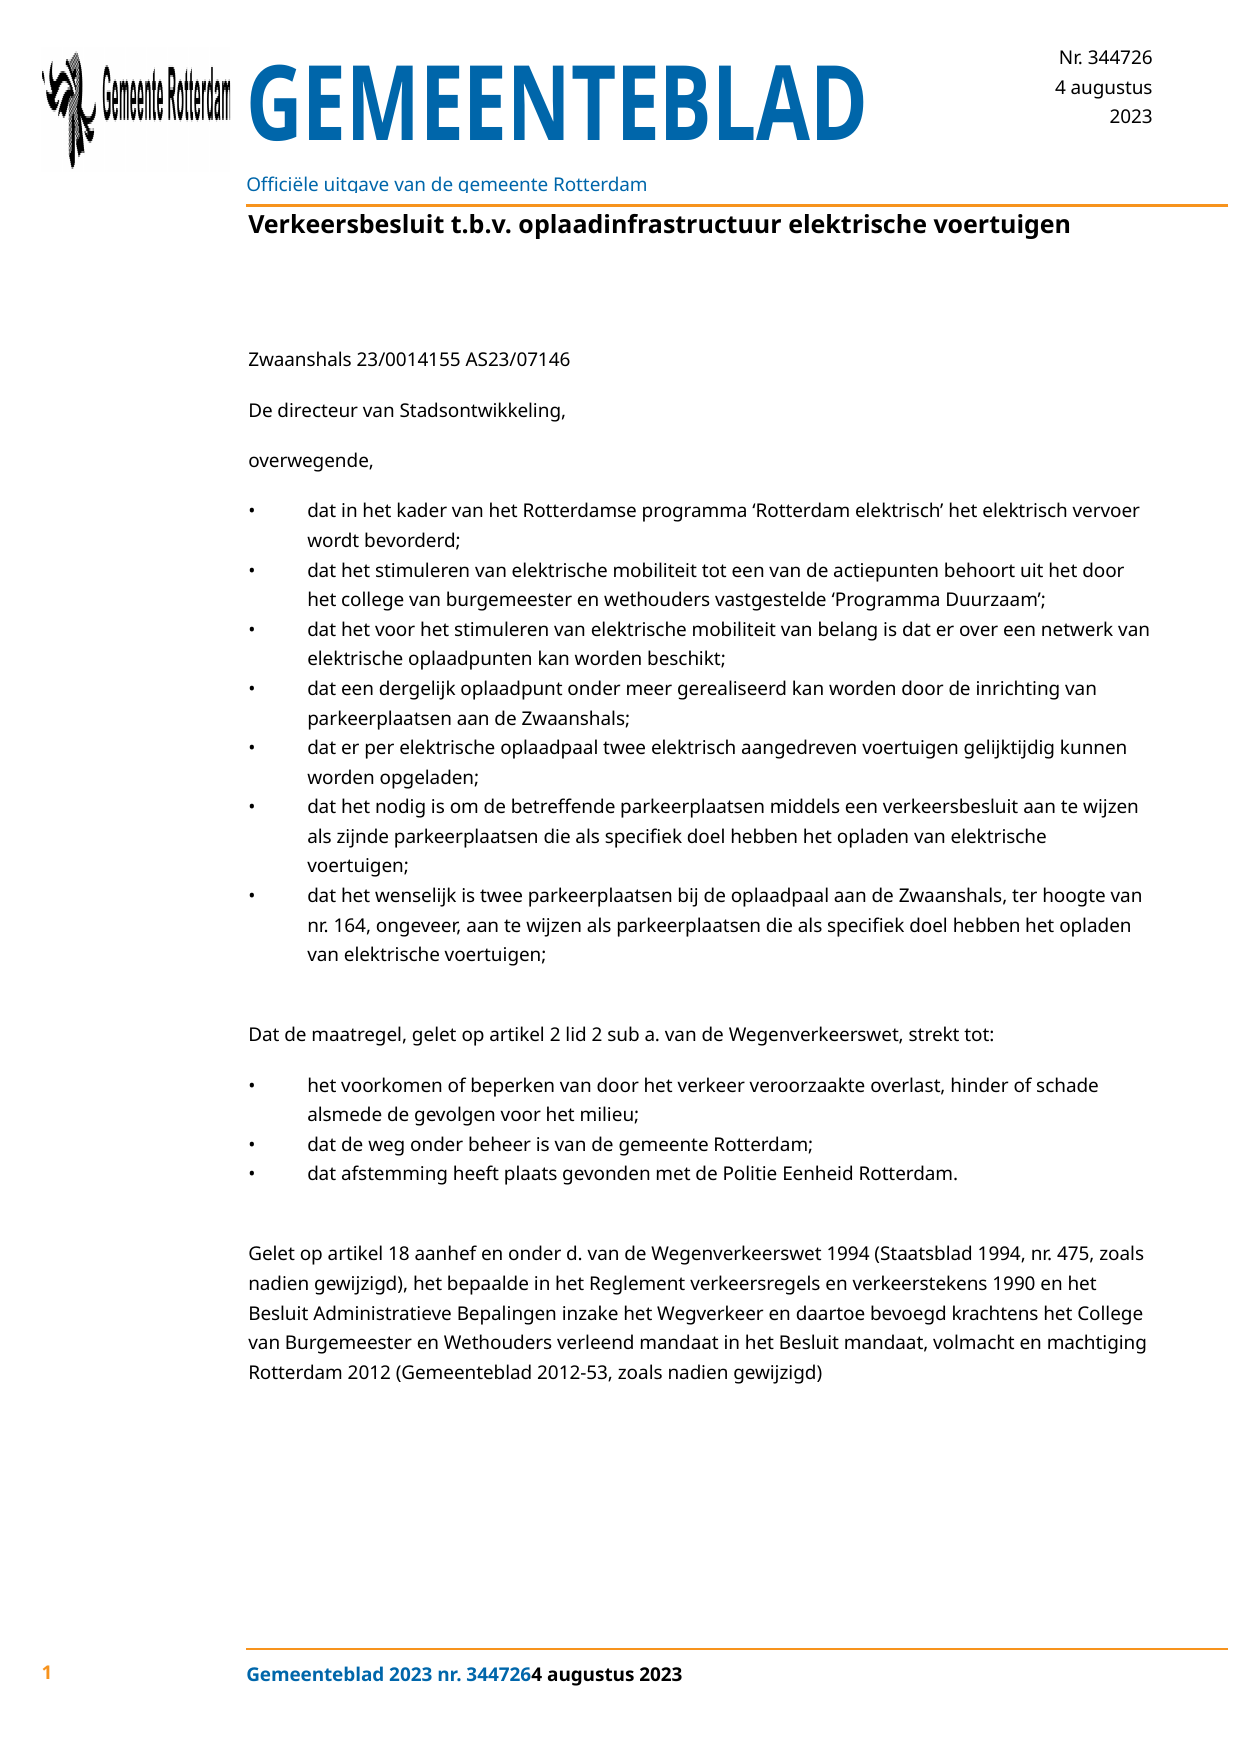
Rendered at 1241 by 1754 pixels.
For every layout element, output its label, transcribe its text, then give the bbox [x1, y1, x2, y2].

list dat het stimuleren van elektrische mobiliteit tot een van de actiepunten behoort uit het door het college van burgemeester en wethouders vastgestelde ‘Programma Duurzaam’; [248, 557, 1152, 612]
text Dat de maatregel, gelet op artikel 2 lid 2 sub a. van de Wegenverkeerswet, strekt tot: [248, 1021, 1152, 1047]
text Gelet op artikel 18 aanhef en onder d. van de Wegenverkeerswet 1994 (Staatsblad 1994, nr. 475, zoals nadien gewijzigd), het bepaalde in het Reglement verkeersregels en verkeerstekens 1990 en het Besluit Administratieve Bepalingen inzake het Wegverkeer en daartoe bevoegd krachtens het College van Burgemeester en Wethouders verleend mandaat in het Besluit mandaat, volmacht en machtiging Rotterdam 2012 (Gemeenteblad 2012-53, zoals nadien gewijzigd) [248, 1241, 1152, 1385]
list dat het voor het stimuleren van elektrische mobiliteit van belang is dat er over een netwerk van elektrische oplaadpunten kan worden beschikt; [248, 616, 1152, 671]
text overwegende, [248, 447, 1152, 473]
list dat afstemming heeft plaats gevonden met de Politie Eenheid Rotterdam. [248, 1161, 1152, 1186]
list dat het nodig is om de betreffende parkeerplaatsen middels een verkeersbesluit aan te wijzen als zijnde parkeerplaatsen die als specifiek doel hebben het opladen van elektrische voertuigen; [248, 793, 1152, 878]
picture [41, 47, 231, 172]
list dat het wenselijk is twee parkeerplaatsen bij de oplaadpaal aan de Zwaanshals, ter hoogte van nr. 164, ongeveer, aan te wijzen als parkeerplaatsen die als specifiek doel hebben het opladen van elektrische voertuigen; [248, 882, 1152, 967]
list het voorkomen of beperken van door het verkeer veroorzaakte overlast, hinder of schade alsmede de gevolgen voor het milieu; [248, 1072, 1152, 1127]
text Zwaanshals 23/0014155 AS23/07146 [248, 346, 1152, 372]
text Verkeersbesluit t.b.v. oplaadinfrastructuur elektrische voertuigen [248, 207, 1152, 241]
list dat de weg onder beheer is van de gemeente Rotterdam; [248, 1131, 1152, 1157]
text De directeur van Stadsontwikkeling, [248, 397, 1152, 423]
list dat er per elektrische oplaadpaal twee elektrisch aangedreven voertuigen gelijktijdig kunnen worden opgeladen; [248, 734, 1152, 790]
list dat in het kader van het Rotterdamse programma ‘Rotterdam elektrisch’ het elektrisch vervoer wordt bevorderd; [248, 498, 1152, 553]
list dat een dergelijk oplaadpunt onder meer gerealiseerd kan worden door de inrichting van parkeerplaatsen aan de Zwaanshals; [248, 675, 1152, 731]
